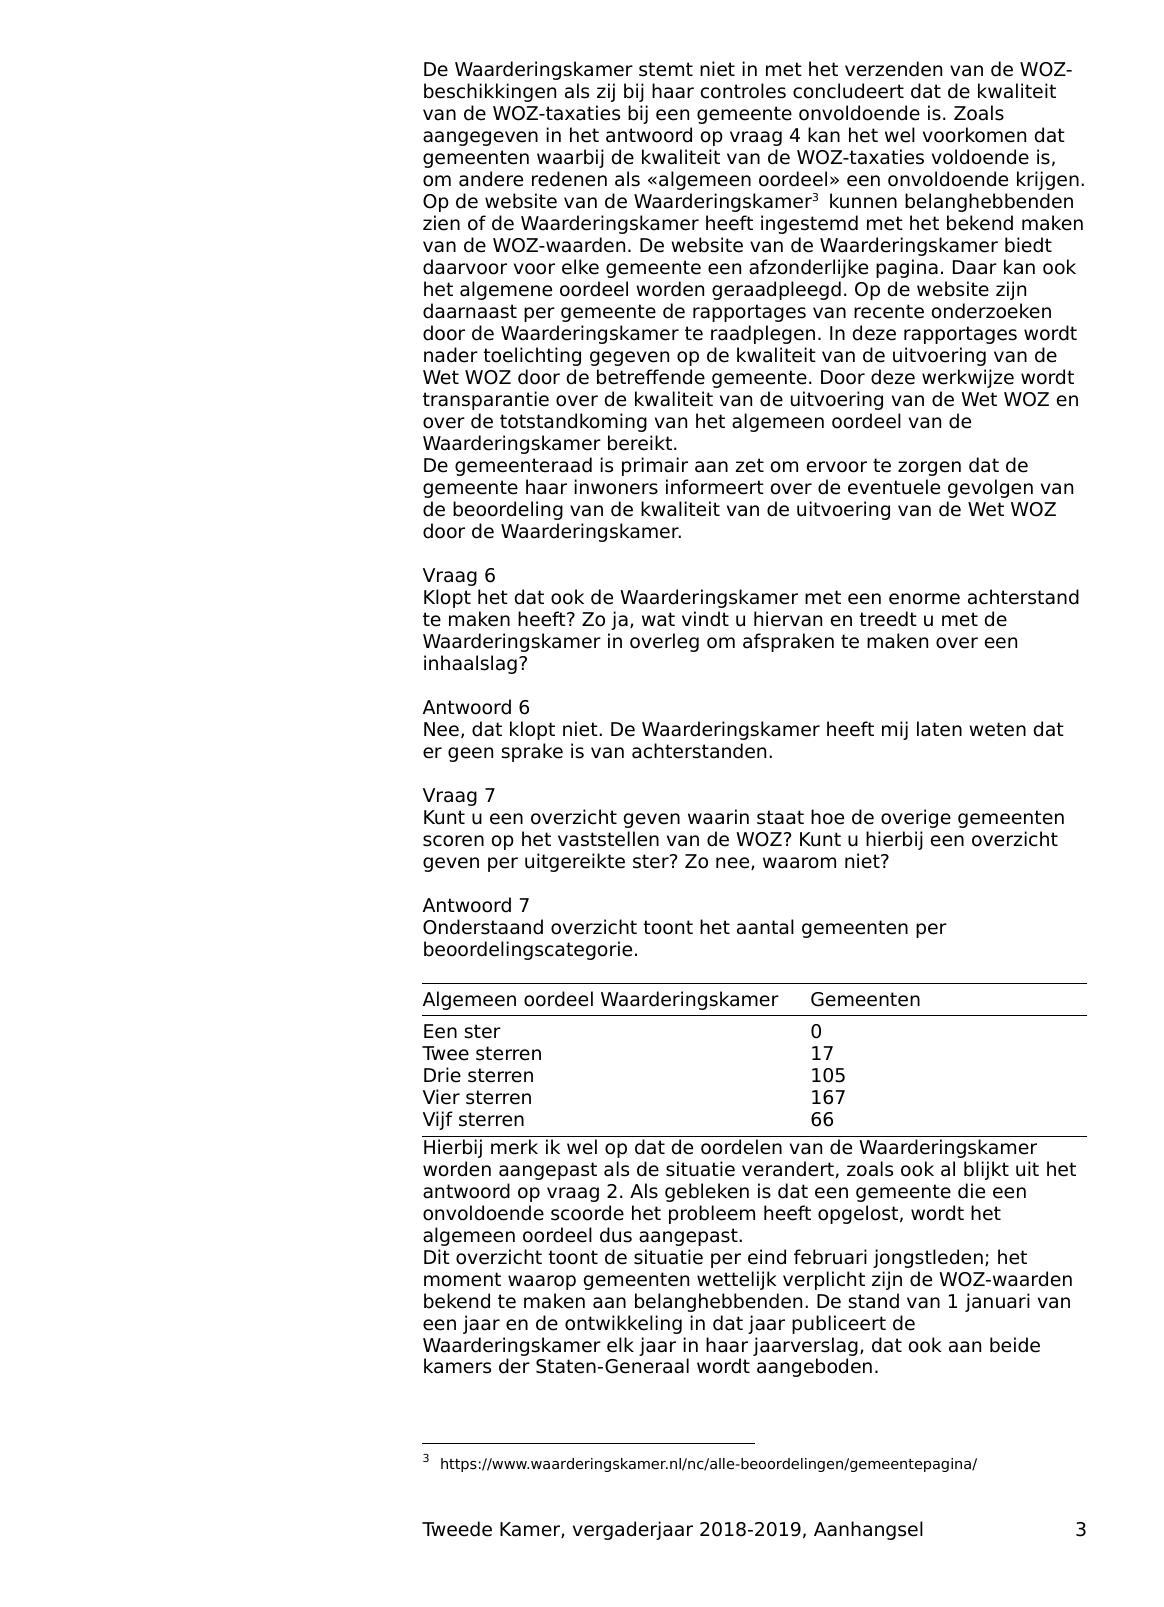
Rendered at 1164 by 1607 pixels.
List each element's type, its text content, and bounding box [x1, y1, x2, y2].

table_cell Twee sterren [422, 1043, 804, 1065]
table_cell 105 [804, 1065, 1087, 1087]
text Hierbij merk ik wel op dat de oordelen van de Waarderingskamer worden aangepast als de situatie verandert, zoals ook al blijkt uit het antwoord op vraag 2. Als gebleken is dat een gemeente die een onvoldoende scoorde het probleem heeft opgelost, wordt het algemeen oordeel dus aangepast. [422, 1137, 1087, 1247]
table_cell Een ster [422, 1016, 804, 1043]
text De gemeenteraad is primair aan zet om ervoor te zorgen dat de gemeente haar inwoners informeert over de eventuele gevolgen van de beoordeling van de kwaliteit van de uitvoering van de Wet WOZ door de Waarderingskamer. [422, 455, 1087, 543]
table_header Algemeen oordeel Waarderingskamer [422, 984, 804, 1015]
text Vraag 6 [422, 565, 1087, 587]
text https://www.waarderingskamer.nl/nc/alle-beoordelingen/gemeentepagina/ [422, 1452, 1087, 1474]
text Antwoord 6 [422, 697, 1087, 719]
text Nee, dat klopt niet. De Waarderingskamer heeft mij laten weten dat er geen sprake is van achterstanden. [422, 719, 1087, 763]
text Klopt het dat ook de Waarderingskamer met een enorme achterstand te maken heeft? Zo ja, wat vindt u hiervan en treedt u met de Waarderingskamer in overleg om afspraken te maken over een inhaalslag? [422, 587, 1087, 675]
table_cell 17 [804, 1043, 1087, 1065]
text Antwoord 7 [422, 895, 1087, 917]
text Onderstaand overzicht toont het aantal gemeenten per beoordelingscategorie. [422, 917, 1087, 961]
text Vraag 7 [422, 785, 1087, 807]
table_cell Drie sterren [422, 1065, 804, 1087]
text Kunt u een overzicht geven waarin staat hoe de overige gemeenten scoren op het vaststellen van de WOZ? Kunt u hierbij een overzicht geven per uitgereikte ster? Zo nee, waarom niet? [422, 807, 1087, 873]
table_cell Vier sterren [422, 1087, 804, 1109]
table_header Gemeenten [804, 984, 1087, 1015]
table_cell 167 [804, 1087, 1087, 1109]
table_cell 0 [804, 1016, 1087, 1043]
table_cell 66 [804, 1109, 1087, 1136]
text Op de website van de Waarderingskamer kunnen belanghebbenden zien of de Waarderingskamer heeft ingestemd met het bekend maken van de WOZ-waarden. De website van de Waarderingskamer biedt daarvoor voor elke gemeente een afzonderlijke pagina. Daar kan ook het algemene oordeel worden geraadpleegd. Op de website zijn daarnaast per gemeente de rapportages van recente onderzoeken door de Waarderingskamer te raadplegen. In deze rapportages wordt nader toelichting gegeven op de kwaliteit van de uitvoering van de Wet WOZ door de betreffende gemeente. Door deze werkwijze wordt transparantie over de kwaliteit van de uitvoering van de Wet WOZ en over de totstandkoming van het algemeen oordeel van de Waarderingskamer bereikt. [422, 191, 1087, 455]
text De Waarderingskamer stemt niet in met het verzenden van de WOZ-beschikkingen als zij bij haar controles concludeert dat de kwaliteit van de WOZ-taxaties bij een gemeente onvoldoende is. Zoals aangegeven in het antwoord op vraag 4 kan het wel voorkomen dat gemeenten waarbij de kwaliteit van de WOZ-taxaties voldoende is, om andere redenen als «algemeen oordeel» een onvoldoende krijgen. [422, 59, 1087, 191]
text Dit overzicht toont de situatie per eind februari jongstleden; het moment waarop gemeenten wettelijk verplicht zijn de WOZ-waarden bekend te maken aan belanghebbenden. De stand van 1 januari van een jaar en de ontwikkeling in dat jaar publiceert de Waarderingskamer elk jaar in haar jaarverslag, dat ook aan beide kamers der Staten-Generaal wordt aangeboden. [422, 1247, 1087, 1378]
table_cell Vijf sterren [422, 1109, 804, 1136]
